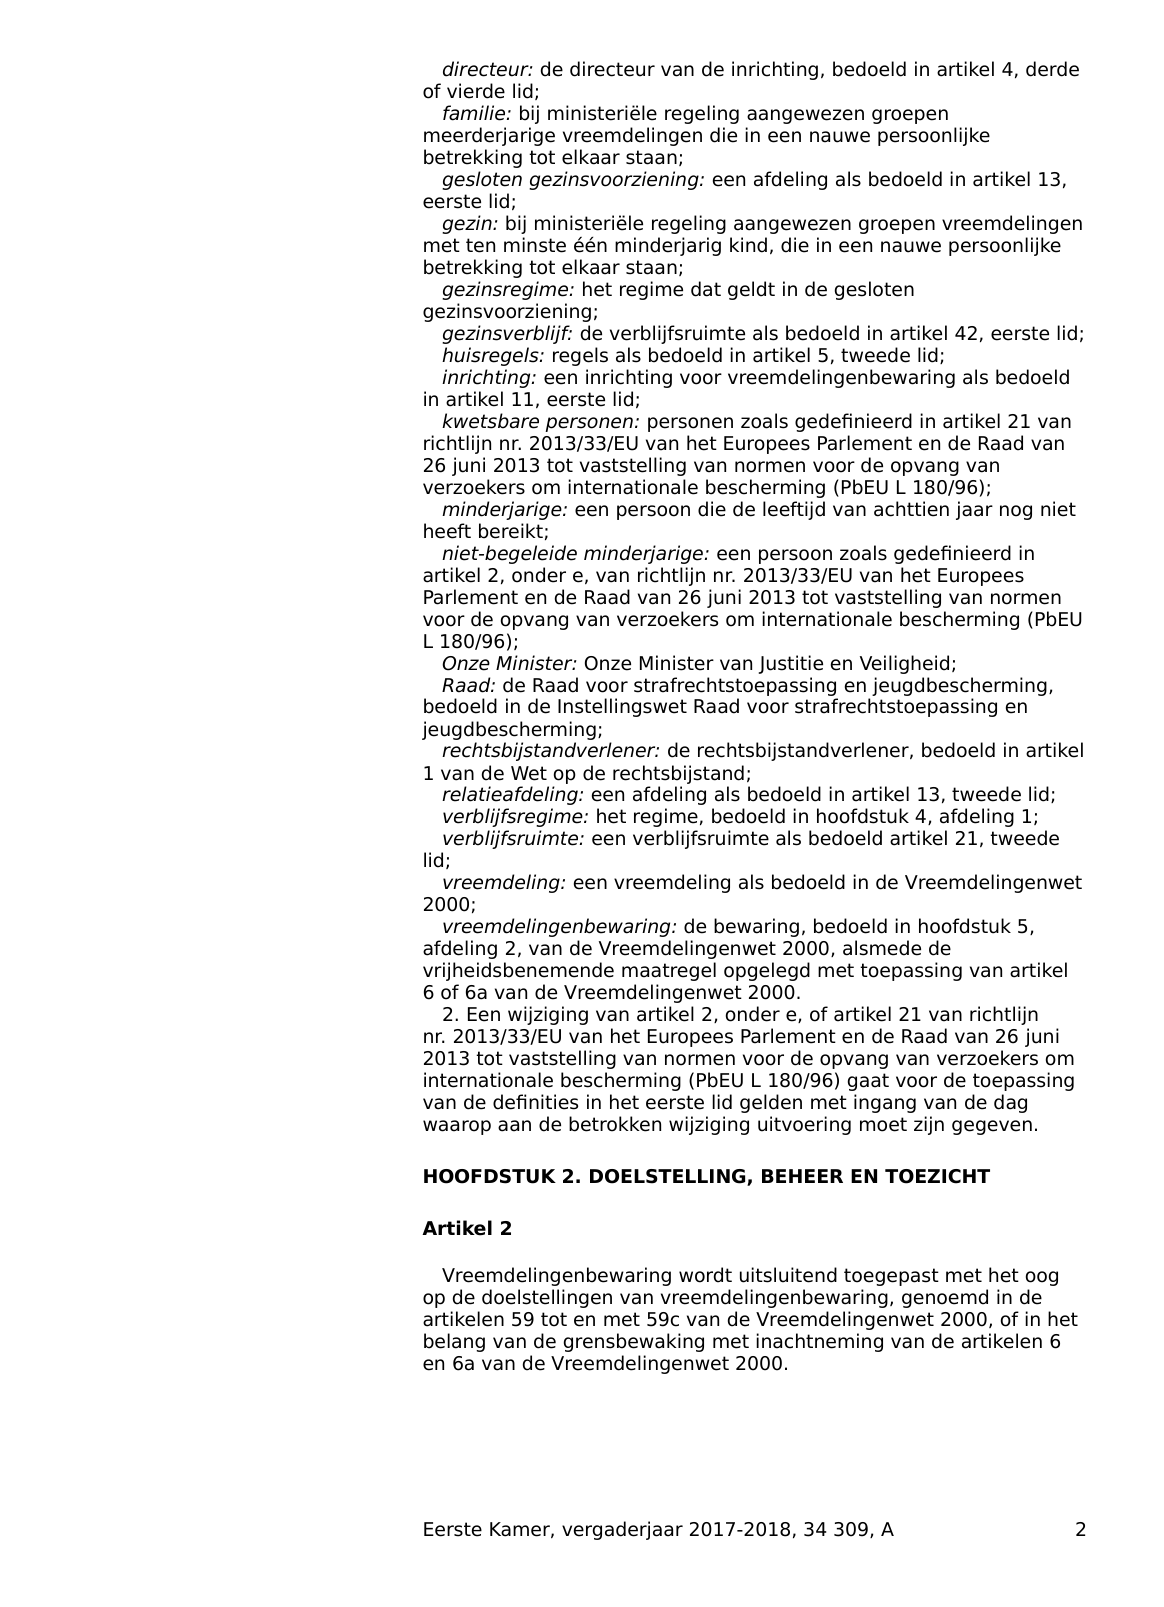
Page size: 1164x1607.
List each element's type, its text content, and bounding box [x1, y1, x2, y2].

text Onze Minister: Onze Minister van Justitie en Veiligheid; [422, 652, 1087, 674]
text verblijfsruimte: een verblijfsruimte als bedoeld artikel 21, tweede lid; [422, 828, 1087, 872]
text relatieafdeling: een afdeling als bedoeld in artikel 13, tweede lid; [422, 784, 1087, 806]
text gezinsverblijf: de verblijfsruimte als bedoeld in artikel 42, eerste lid; [422, 323, 1087, 345]
subtitle HOOFDSTUK 2. DOELSTELLING, BEHEER EN TOEZICHT [422, 1166, 1087, 1188]
text vreemdelingenbewaring: de bewaring, bedoeld in hoofdstuk 5, afdeling 2, van de Vreemdelingenwet 2000, alsmede de vrijheidsbenemende maatregel opgelegd met toepassing van artikel 6 of 6a van de Vreemdelingenwet 2000. [422, 916, 1087, 1004]
text kwetsbare personen: personen zoals gedefinieerd in artikel 21 van richtlijn nr. 2013/33/EU van het Europees Parlement en de Raad van 26 juni 2013 tot vaststelling van normen voor de opvang van verzoekers om internationale bescherming (PbEU L 180/96); [422, 411, 1087, 499]
text gezinsregime: het regime dat geldt in de gesloten gezinsvoorziening; [422, 279, 1087, 323]
text gezin: bij ministeriële regeling aangewezen groepen vreemdelingen met ten minste één minderjarig kind, die in een nauwe persoonlijke betrekking tot elkaar staan; [422, 213, 1087, 279]
subtitle Artikel 2 [422, 1218, 1087, 1240]
text minderjarige: een persoon die de leeftijd van achttien jaar nog niet heeft bereikt; [422, 499, 1087, 543]
text Vreemdelingenbewaring wordt uitsluitend toegepast met het oog op de doelstellingen van vreemdelingenbewaring, genoemd in de artikelen 59 tot en met 59c van de Vreemdelingenwet 2000, of in het belang van de grensbewaking met inachtneming van de artikelen 6 en 6a van de Vreemdelingenwet 2000. [422, 1265, 1087, 1375]
text rechtsbijstandverlener: de rechtsbijstandverlener, bedoeld in artikel 1 van de Wet op de rechtsbijstand; [422, 740, 1087, 784]
text directeur: de directeur van de inrichting, bedoeld in artikel 4, derde of vierde lid; [422, 59, 1087, 103]
text vreemdeling: een vreemdeling als bedoeld in de Vreemdelingenwet 2000; [422, 872, 1087, 916]
text 2. Een wijziging van artikel 2, onder e, of artikel 21 van richtlijn nr. 2013/33/EU van het Europees Parlement en de Raad van 26 juni 2013 tot vaststelling van normen voor de opvang van verzoekers om internationale bescherming (PbEU L 180/96) gaat voor de toepassing van de definities in het eerste lid gelden met ingang van de dag waarop aan de betrokken wijziging uitvoering moet zijn gegeven. [422, 1004, 1087, 1136]
text inrichting: een inrichting voor vreemdelingenbewaring als bedoeld in artikel 11, eerste lid; [422, 367, 1087, 411]
text niet-begeleide minderjarige: een persoon zoals gedefinieerd in artikel 2, onder e, van richtlijn nr. 2013/33/EU van het Europees Parlement en de Raad van 26 juni 2013 tot vaststelling van normen voor de opvang van verzoekers om internationale bescherming (PbEU L 180/96); [422, 543, 1087, 652]
text familie: bij ministeriële regeling aangewezen groepen meerderjarige vreemdelingen die in een nauwe persoonlijke betrekking tot elkaar staan; [422, 103, 1087, 169]
text verblijfsregime: het regime, bedoeld in hoofdstuk 4, afdeling 1; [422, 806, 1087, 828]
text huisregels: regels als bedoeld in artikel 5, tweede lid; [422, 345, 1087, 367]
text Raad: de Raad voor strafrechtstoepassing en jeugdbescherming, bedoeld in de Instellingswet Raad voor strafrechtstoepassing en jeugdbescherming; [422, 674, 1087, 740]
text gesloten gezinsvoorziening: een afdeling als bedoeld in artikel 13, eerste lid; [422, 169, 1087, 213]
